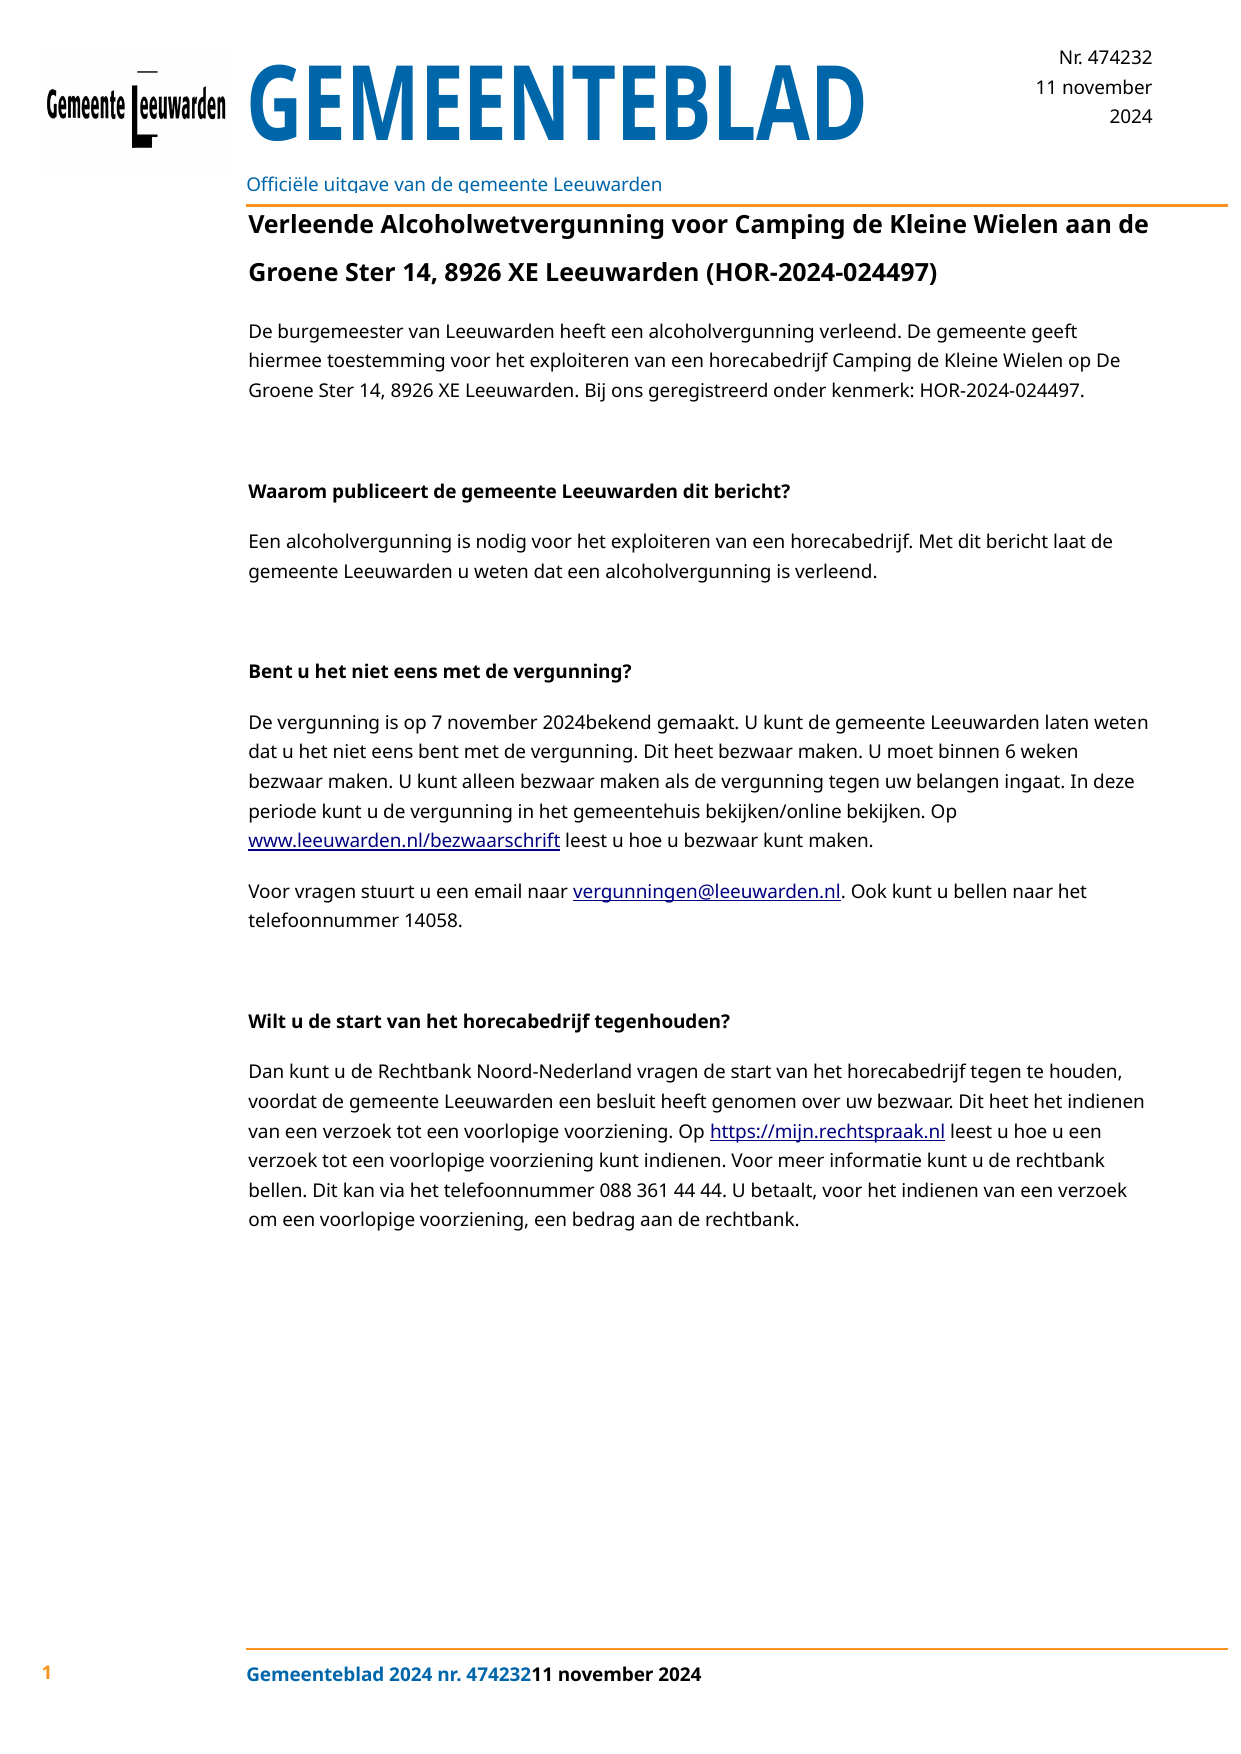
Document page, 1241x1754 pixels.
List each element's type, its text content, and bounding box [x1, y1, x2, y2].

text De vergunning is op 7 november 2024bekend gemaakt. U kunt de gemeente Leeuwarden laten weten dat u het niet eens bent met de vergunning. Dit heet bezwaar maken. U moet binnen 6 weken bezwaar maken. U kunt alleen bezwaar maken als de vergunning tegen uw belangen ingaat. In deze periode kunt u de vergunning in het gemeentehuis bekijken/online bekijken. Op www.leeuwarden.nl/bezwaarschrift leest u hoe u bezwaar kunt maken. [248, 709, 1152, 853]
text Waarom publiceert de gemeente Leeuwarden dit bericht? [248, 478, 1152, 504]
text Een alcoholvergunning is nodig voor het exploiteren van een horecabedrijf. Met dit bericht laat de gemeente Leeuwarden u weten dat een alcoholvergunning is verleend. [248, 528, 1152, 584]
picture [41, 47, 231, 172]
text Voor vragen stuurt u een email naar vergunningen@leeuwarden.nl. Ook kunt u bellen naar het telefoonnummer 14058. [248, 878, 1152, 933]
text Dan kunt u de Rechtbank Noord-Nederland vragen de start van het horecabedrijf tegen te houden, voordat de gemeente Leeuwarden een besluit heeft genomen over uw bezwaar. Dit heet het indienen van een verzoek tot een voorlopige voorziening. Op https://mijn.rechtspraak.nl leest u hoe u een verzoek tot een voorlopige voorziening kunt indienen. Voor meer informatie kunt u de rechtbank bellen. Dit kan via het telefoonnummer 088 361 44 44. U betaalt, voor het indienen van een verzoek om een voorlopige voorziening, een bedrag aan de rechtbank. [248, 1059, 1152, 1232]
text Wilt u de start van het horecabedrijf tegenhouden? [248, 1008, 1152, 1034]
text Bent u het niet eens met de vergunning? [248, 659, 1152, 684]
text De burgemeester van Leeuwarden heeft een alcoholvergunning verleend. De gemeente geeft hiermee toestemming voor het exploiteren van een horecabedrijf Camping de Kleine Wielen op De Groene Ster 14, 8926 XE Leeuwarden. Bij ons geregistreerd onder kenmerk: HOR-2024-024497. [248, 318, 1152, 403]
text Verleende Alcoholwetvergunning voor Camping de Kleine Wielen aan de Groene Ster 14, 8926 XE Leeuwarden (HOR-2024-024497) [248, 207, 1152, 288]
